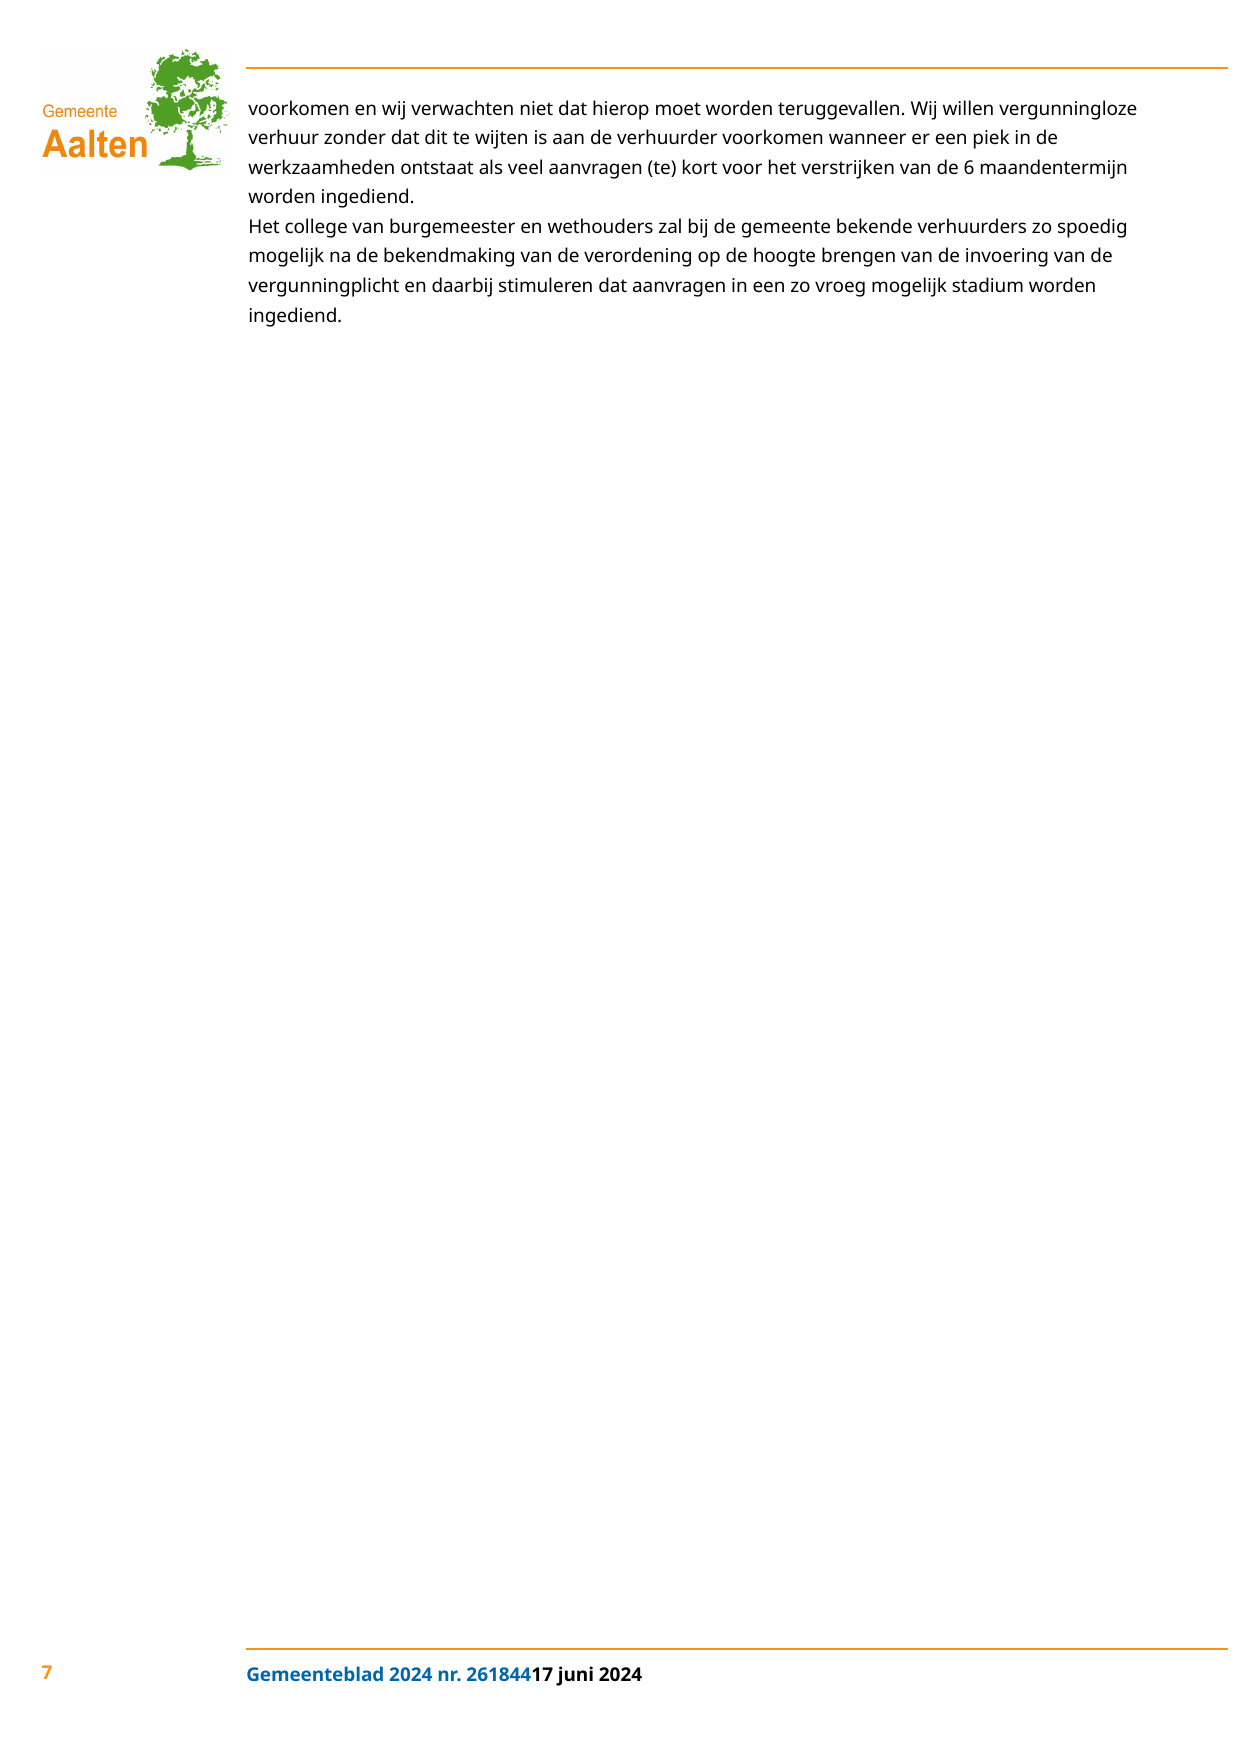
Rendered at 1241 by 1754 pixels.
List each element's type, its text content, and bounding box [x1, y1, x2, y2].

text voorkomen en wij verwachten niet dat hierop moet worden teruggevallen. Wij willen vergunningloze verhuur zonder dat dit te wijten is aan de verhuurder voorkomen wanneer er een piek in de werkzaamheden ontstaat als veel aanvragen (te) kort voor het verstrijken van de 6 maandentermijn worden ingediend. [248, 95, 1152, 209]
text Het college van burgemeester en wethouders zal bij de gemeente bekende verhuurders zo spoedig mogelijk na de bekendmaking van de verordening op de hoogte brengen van de invoering van de vergunningplicht en daarbij stimuleren dat aanvragen in een zo vroeg mogelijk stadium worden ingediend. [248, 213, 1152, 328]
picture [41, 47, 231, 172]
